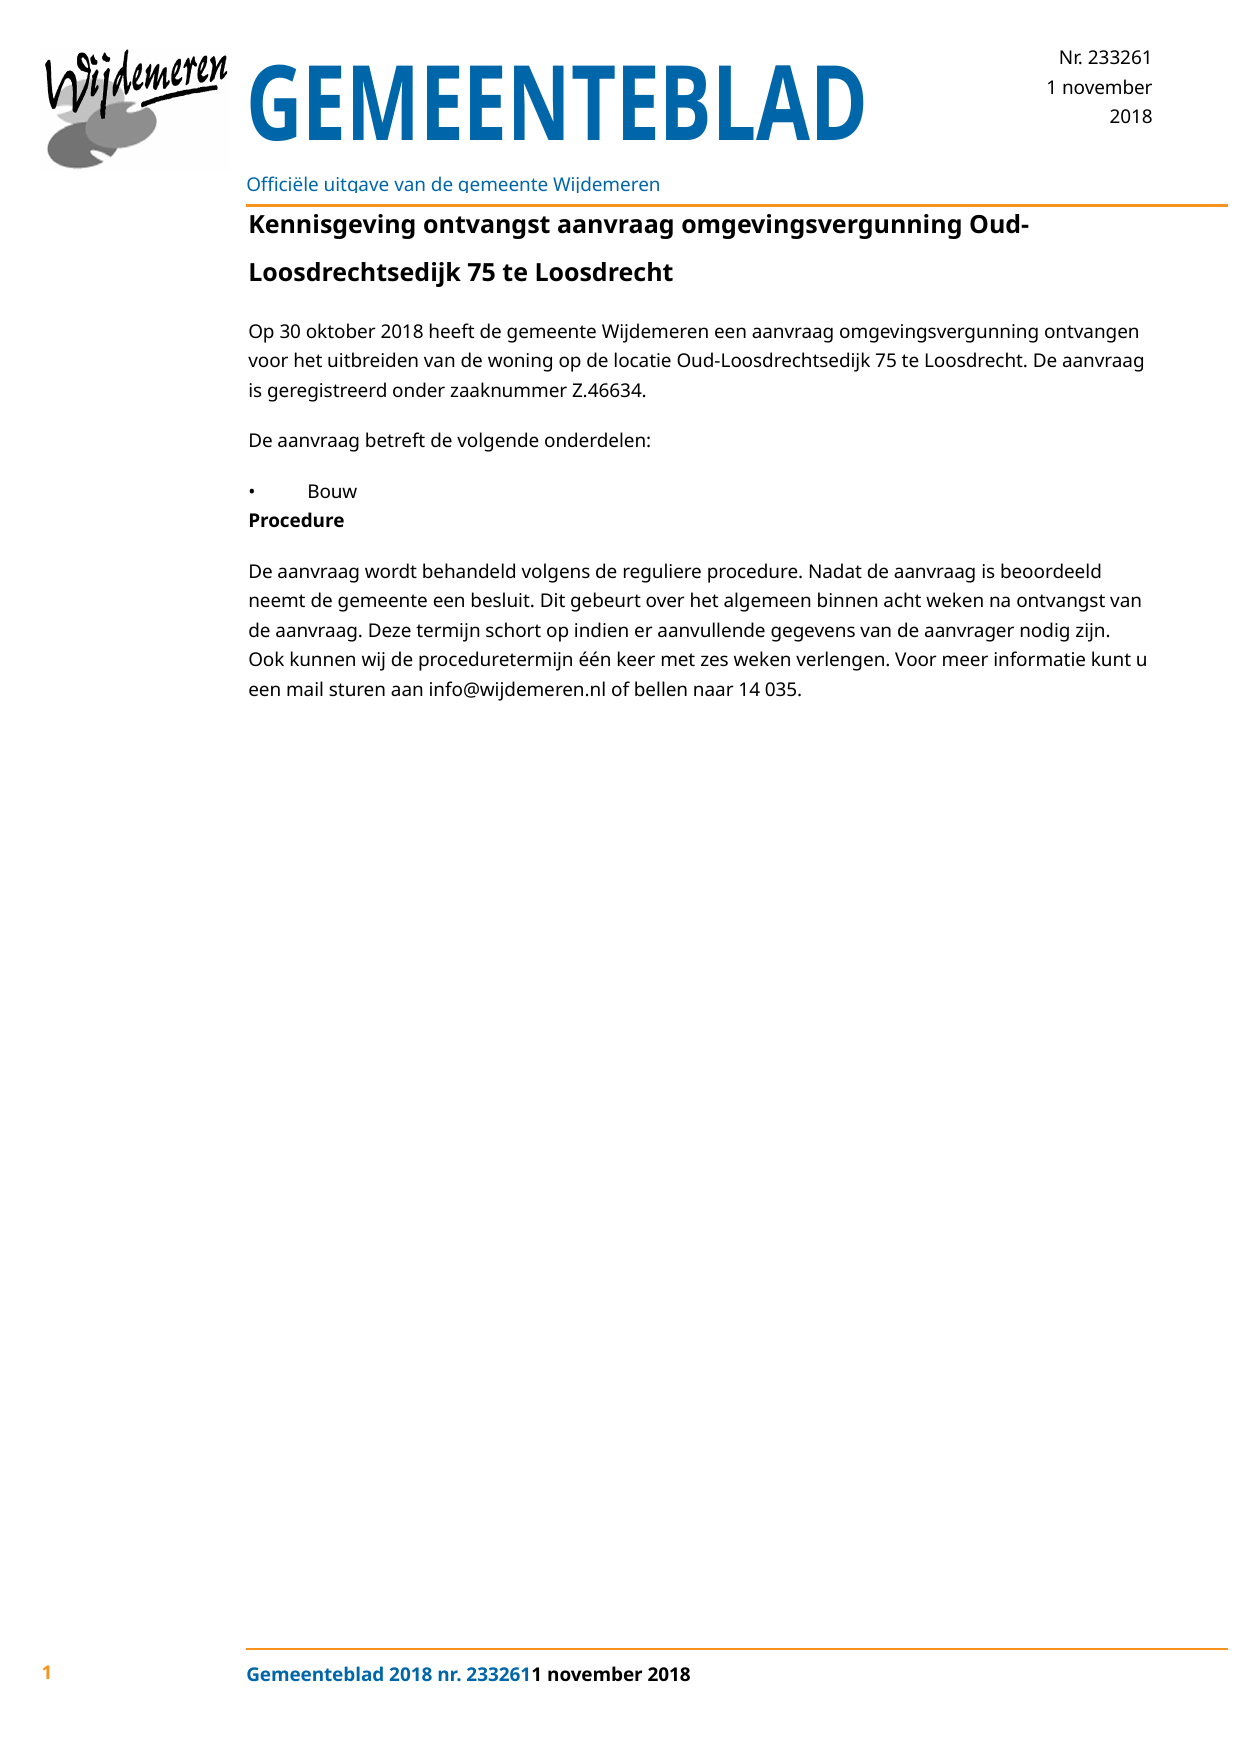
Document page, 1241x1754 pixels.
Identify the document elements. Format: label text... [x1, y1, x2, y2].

picture [41, 47, 231, 172]
text Kennisgeving ontvangst aanvraag omgevingsvergunning Oud-Loosdrechtsedijk 75 te Loosdrecht [248, 207, 1152, 288]
text De aanvraag betreft de volgende onderdelen: [248, 427, 1152, 453]
text Procedure [248, 507, 1152, 533]
list Bouw [248, 478, 1152, 504]
text De aanvraag wordt behandeld volgens de reguliere procedure. Nadat de aanvraag is beoordeeld neemt de gemeente een besluit. Dit gebeurt over het algemeen binnen acht weken na ontvangst van de aanvraag. Deze termijn schort op indien er aanvullende gegevens van de aanvrager nodig zijn. Ook kunnen wij de proceduretermijn één keer met zes weken verlengen. Voor meer informatie kunt u een mail sturen aan info@wijdemeren.nl of bellen naar 14 035. [248, 558, 1152, 702]
text Op 30 oktober 2018 heeft de gemeente Wijdemeren een aanvraag omgevingsvergunning ontvangen voor het uitbreiden van de woning op de locatie Oud-Loosdrechtsedijk 75 te Loosdrecht. De aanvraag is geregistreerd onder zaaknummer Z.46634. [248, 318, 1152, 403]
